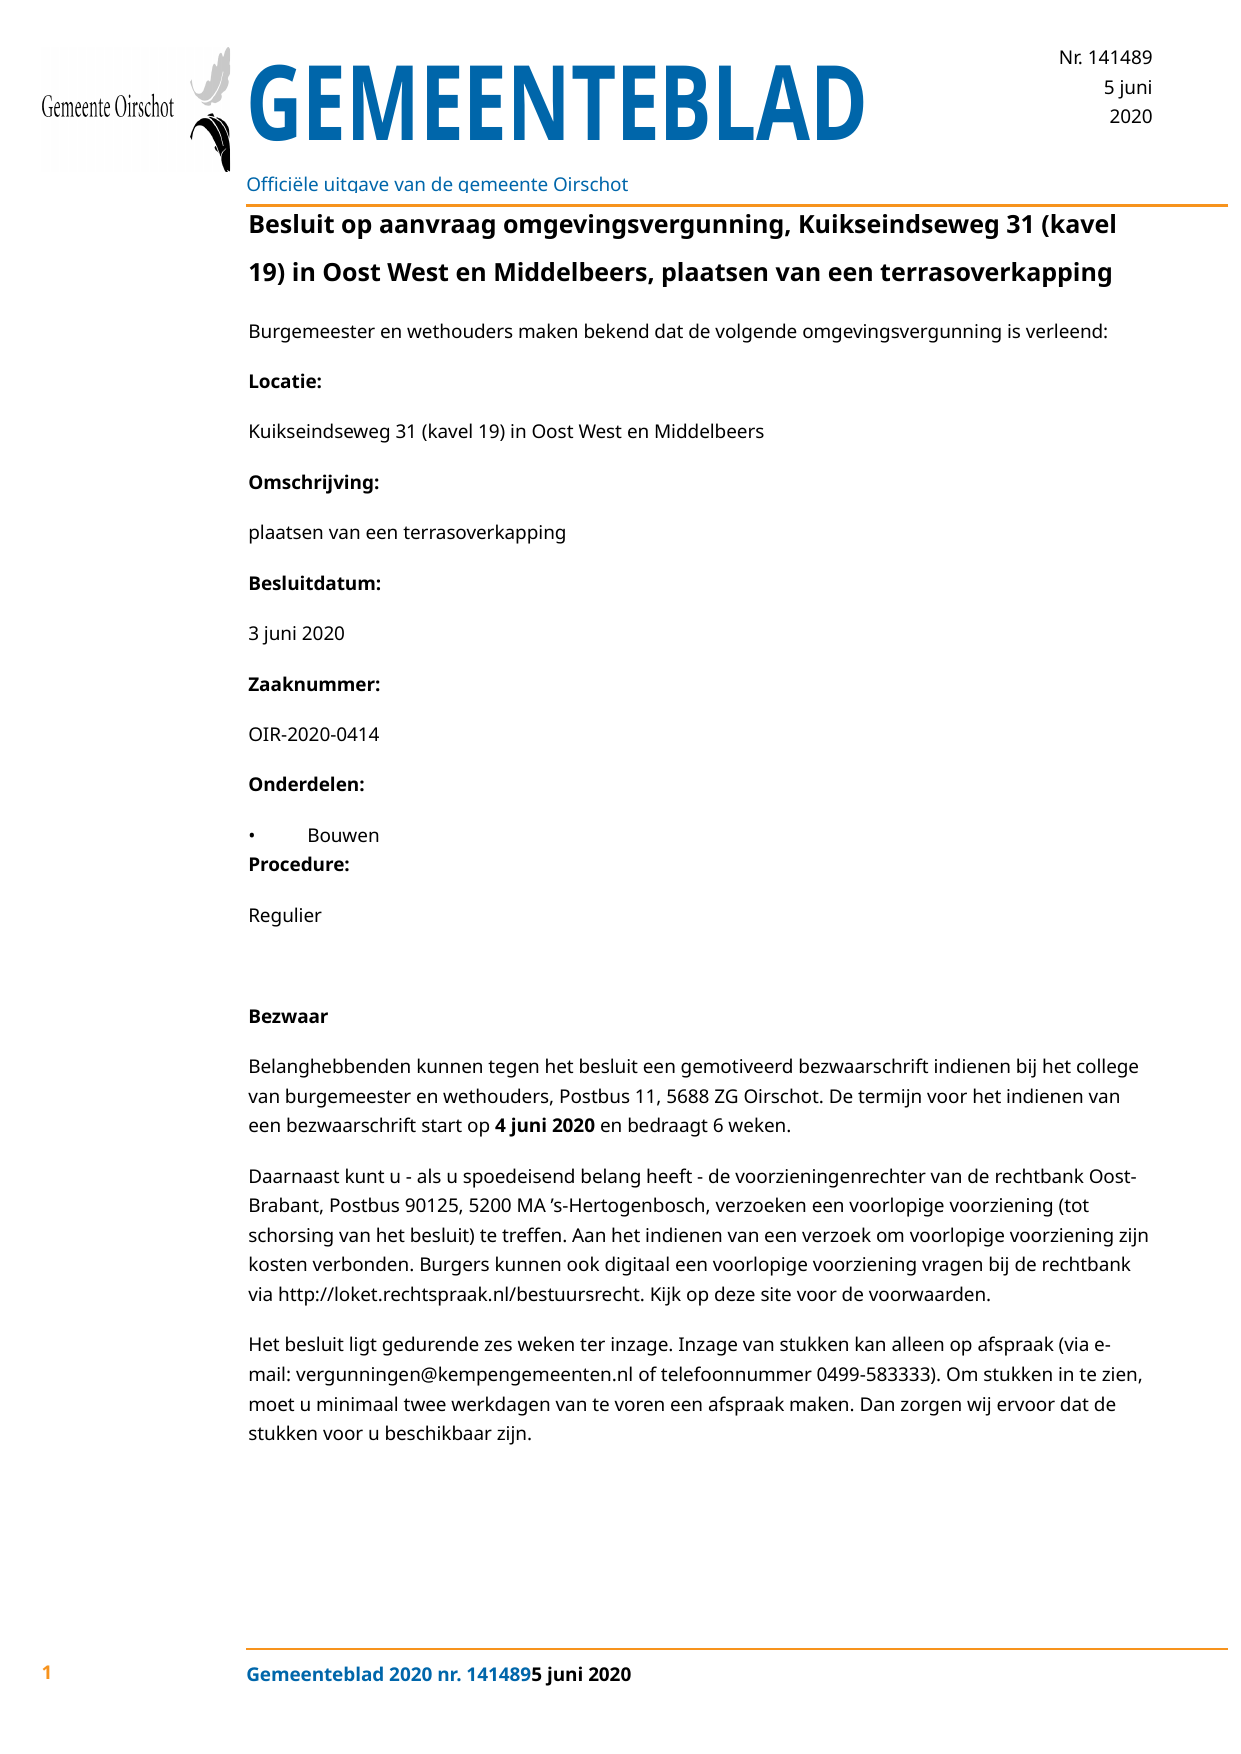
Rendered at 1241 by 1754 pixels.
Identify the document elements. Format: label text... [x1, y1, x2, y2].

text Omschrijving: [248, 469, 1152, 495]
text Het besluit ligt gedurende zes weken ter inzage. Inzage van stukken kan alleen op afspraak (via e-mail: vergunningen@kempengemeenten.nl of telefoonnummer 0499-583333). Om stukken in te zien, moet u minimaal twee werkdagen van te voren een afspraak maken. Dan zorgen wij ervoor dat de stukken voor u beschikbaar zijn. [248, 1332, 1152, 1446]
text Locatie: [248, 368, 1152, 394]
text plaatsen van een terrasoverkapping [248, 519, 1152, 545]
text Besluitdatum: [248, 570, 1152, 596]
text Zaaknummer: [248, 671, 1152, 697]
text Bezwaar [248, 1003, 1152, 1029]
text Burgemeester en wethouders maken bekend dat de volgende omgevingsvergunning is verleend: [248, 318, 1152, 344]
text 3 juni 2020 [248, 620, 1152, 646]
text Kuikseindseweg 31 (kavel 19) in Oost West en Middelbeers [248, 419, 1152, 444]
text OIR-2020-0414 [248, 721, 1152, 747]
list Bouwen [248, 822, 1152, 848]
text Procedure: [248, 852, 1152, 877]
text Onderdelen: [248, 772, 1152, 797]
text Regulier [248, 902, 1152, 928]
text Besluit op aanvraag omgevingsvergunning, Kuikseindseweg 31 (kavel 19) in Oost West en Middelbeers, plaatsen van een terrasoverkapping [248, 207, 1152, 288]
text Belanghebbenden kunnen tegen het besluit een gemotiveerd bezwaarschrift indienen bij het college van burgemeester en wethouders, Postbus 11, 5688 ZG Oirschot. De termijn voor het indienen van een bezwaarschrift start op 4 juni 2020 en bedraagt 6 weken. [248, 1053, 1152, 1138]
picture [41, 47, 231, 172]
text Daarnaast kunt u - als u spoedeisend belang heeft - de voorzieningenrechter van de rechtbank Oost-Brabant, Postbus 90125, 5200 MA ’s-Hertogenbosch, verzoeken een voorlopige voorziening (tot schorsing van het besluit) te treffen. Aan het indienen van een verzoek om voorlopige voorziening zijn kosten verbonden. Burgers kunnen ook digitaal een voorlopige voorziening vragen bij de rechtbank via http://loket.rechtspraak.nl/bestuursrecht. Kijk op deze site voor de voorwaarden. [248, 1163, 1152, 1307]
